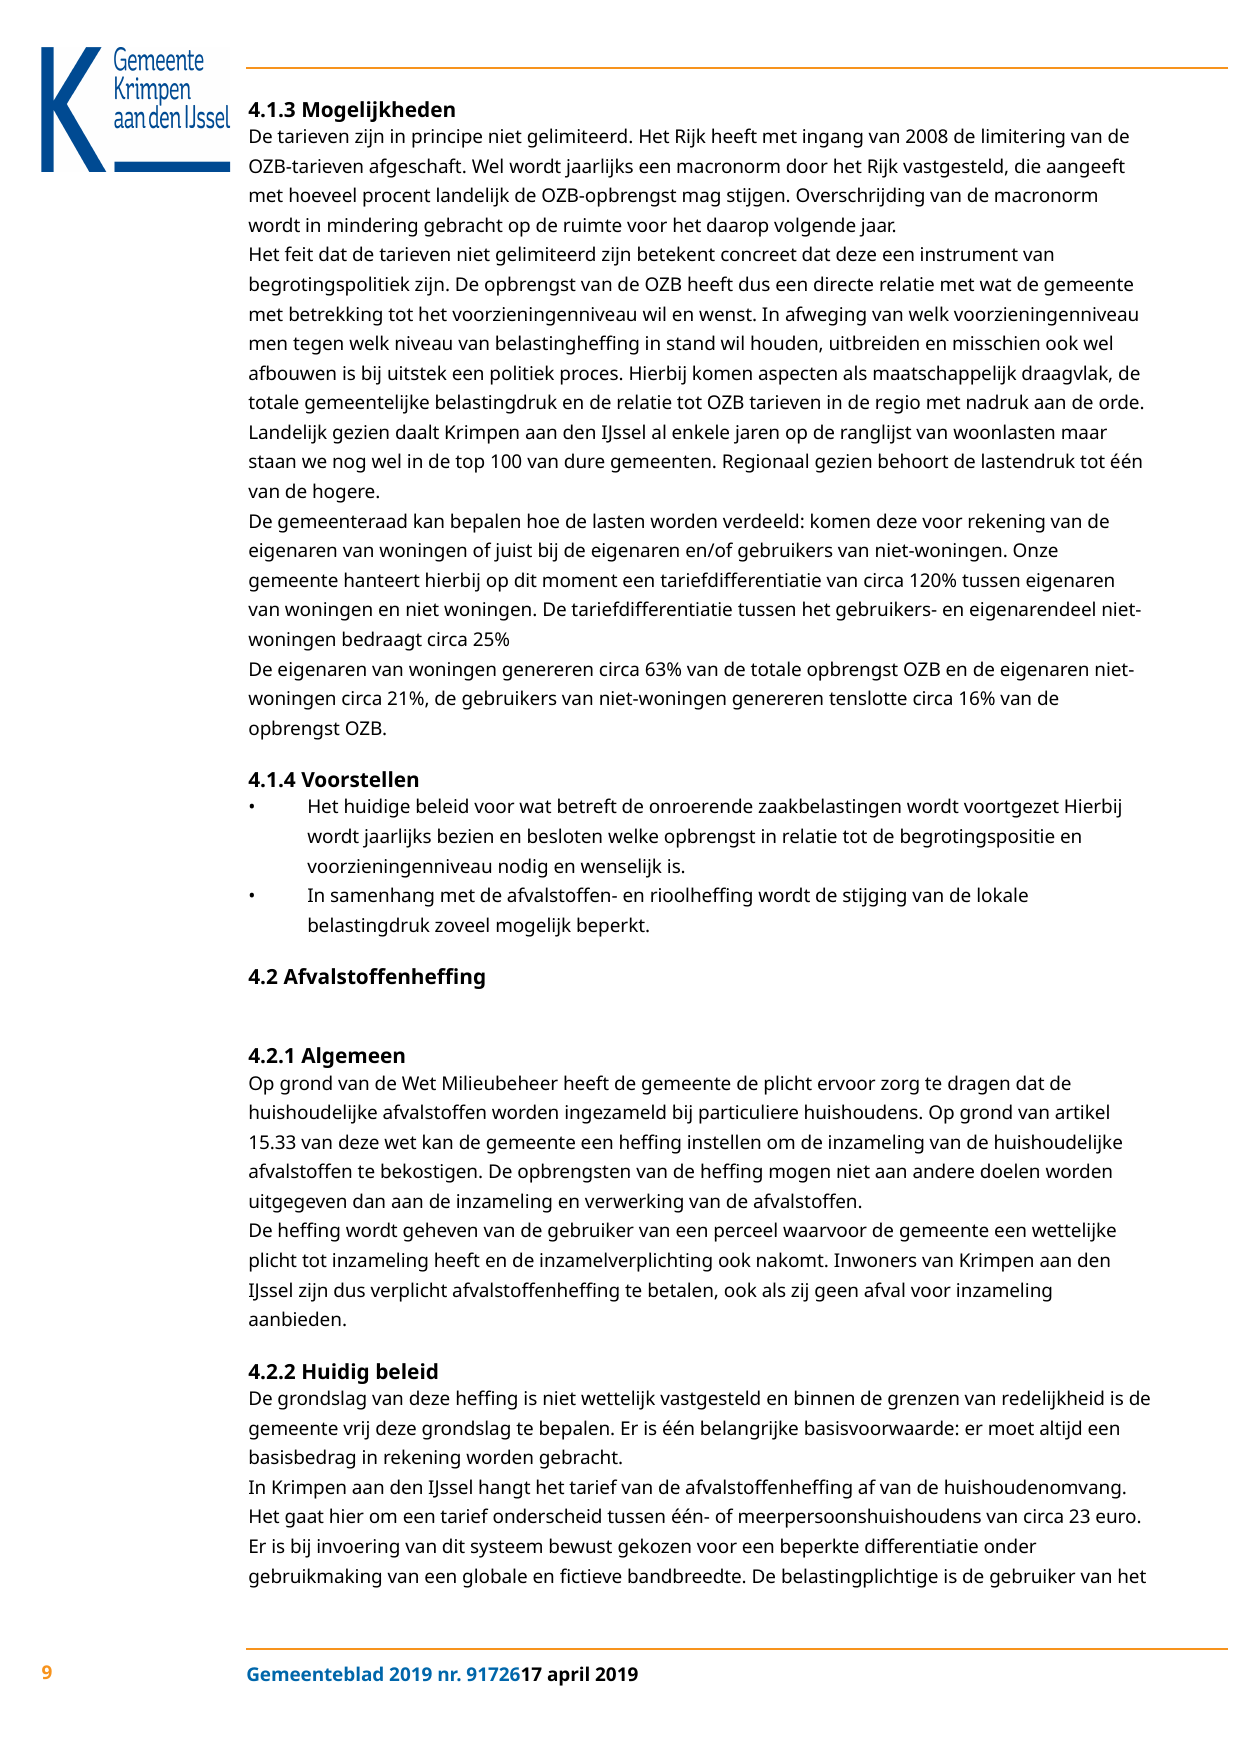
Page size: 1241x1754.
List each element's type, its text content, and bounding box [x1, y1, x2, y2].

picture [41, 47, 231, 172]
text De eigenaren van woningen genereren circa 63% van de totale opbrengst OZB en de eigenaren niet-woningen circa 21%, de gebruikers van niet-woningen genereren tenslotte circa 16% van de opbrengst OZB. [248, 656, 1152, 741]
list In samenhang met de afvalstoffen- en rioolheffing wordt de stijging van de lokale belastingdruk zoveel mogelijk beperkt. [248, 882, 1152, 938]
list Het huidige beleid voor wat betreft de onroerende zaakbelastingen wordt voortgezet Hierbij wordt jaarlijks bezien en besloten welke opbrengst in relatie tot de begrotingspositie en voorzieningenniveau nodig en wenselijk is. [248, 794, 1152, 879]
text De tarieven zijn in principe niet gelimiteerd. Het Rijk heeft met ingang van 2008 de limitering van de OZB-tarieven afgeschaft. Wel wordt jaarlijks een macronorm door het Rijk vastgesteld, die aangeeft met hoeveel procent landelijk de OZB-opbrengst mag stijgen. Overschrijding van de macronorm wordt in mindering gebracht op de ruimte voor het daarop volgende jaar. [248, 123, 1152, 238]
text De grondslag van deze heffing is niet wettelijk vastgesteld en binnen de grenzen van redelijkheid is de gemeente vrij deze grondslag te bepalen. Er is één belangrijke basisvoorwaarde: er moet altijd een basisbedrag in rekening worden gebracht. [248, 1385, 1152, 1470]
text 4.2.1 Algemeen [248, 1041, 1152, 1070]
text De heffing wordt geheven van de gebruiker van een perceel waarvoor de gemeente een wettelijke plicht tot inzameling heeft en de inzamelverplichting ook nakomt. Inwoners van Krimpen aan den IJssel zijn dus verplicht afvalstoffenheffing te betalen, ook als zij geen afval voor inzameling aanbieden. [248, 1218, 1152, 1332]
text Op grond van de Wet Milieubeheer heeft de gemeente de plicht ervoor zorg te dragen dat de huishoudelijke afvalstoffen worden ingezameld bij particuliere huishoudens. Op grond van artikel 15.33 van deze wet kan de gemeente een heffing instellen om de inzameling van de huishoudelijke afvalstoffen te bekostigen. De opbrengsten van de heffing mogen niet aan andere doelen worden uitgegeven dan aan de inzameling en verwerking van de afvalstoffen. [248, 1070, 1152, 1214]
text 4.2.2 Huidig beleid [248, 1357, 1152, 1385]
text De gemeenteraad kan bepalen hoe de lasten worden verdeeld: komen deze voor rekening van de eigenaren van woningen of juist bij de eigenaren en/of gebruikers van niet-woningen. Onze gemeente hanteert hierbij op dit moment een tariefdifferentiatie van circa 120% tussen eigenaren van woningen en niet woningen. De tariefdifferentiatie tussen het gebruikers- en eigenarendeel niet-woningen bedraagt circa 25% [248, 508, 1152, 652]
text Het feit dat de tarieven niet gelimiteerd zijn betekent concreet dat deze een instrument van begrotingspolitiek zijn. De opbrengst van de OZB heeft dus een directe relatie met wat de gemeente met betrekking tot het voorzieningenniveau wil en wenst. In afweging van welk voorzieningenniveau men tegen welk niveau van belastingheffing in stand wil houden, uitbreiden en misschien ook wel afbouwen is bij uitstek een politiek proces. Hierbij komen aspecten als maatschappelijk draagvlak, de totale gemeentelijke belastingdruk en de relatie tot OZB tarieven in de regio met nadruk aan de orde. [248, 242, 1152, 415]
text Landelijk gezien daalt Krimpen aan den IJssel al enkele jaren op de ranglijst van woonlasten maar staan we nog wel in de top 100 van dure gemeenten. Regionaal gezien behoort de lastendruk tot één van de hogere. [248, 419, 1152, 504]
text In Krimpen aan den IJssel hangt het tarief van de afvalstoffenheffing af van de huishoudenomvang. Het gaat hier om een tarief onderscheid tussen één- of meerpersoonshuishoudens van circa 23 euro. Er is bij invoering van dit systeem bewust gekozen voor een beperkte differentiatie onder gebruikmaking van een globale en fictieve bandbreedte. De belastingplichtige is de gebruiker van het [248, 1474, 1152, 1588]
text 4.1.4 Voorstellen [248, 765, 1152, 794]
text 4.2 Afvalstoffenheffing [248, 962, 1152, 991]
text 4.1.3 Mogelijkheden [248, 95, 1152, 123]
